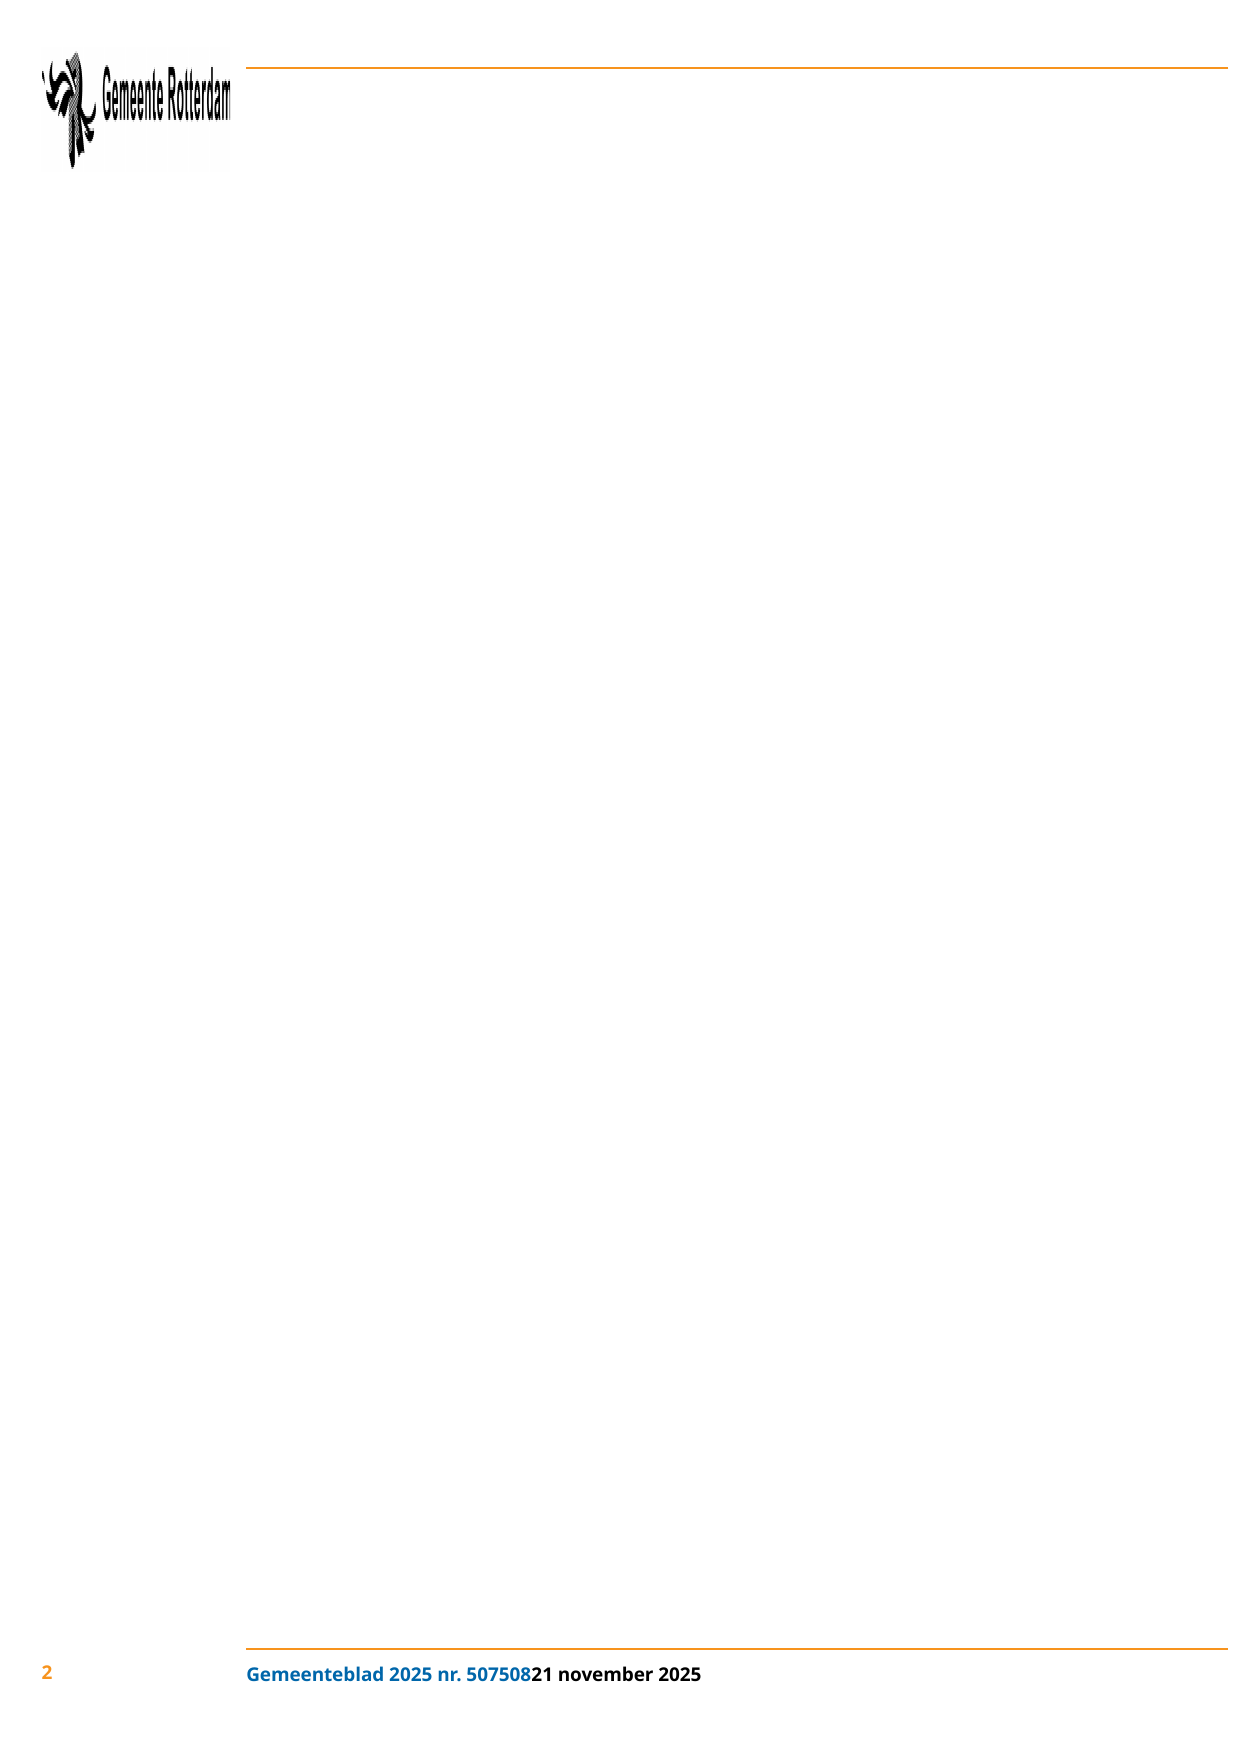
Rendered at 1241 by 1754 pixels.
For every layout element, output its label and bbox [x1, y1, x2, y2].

picture [41, 47, 231, 172]
